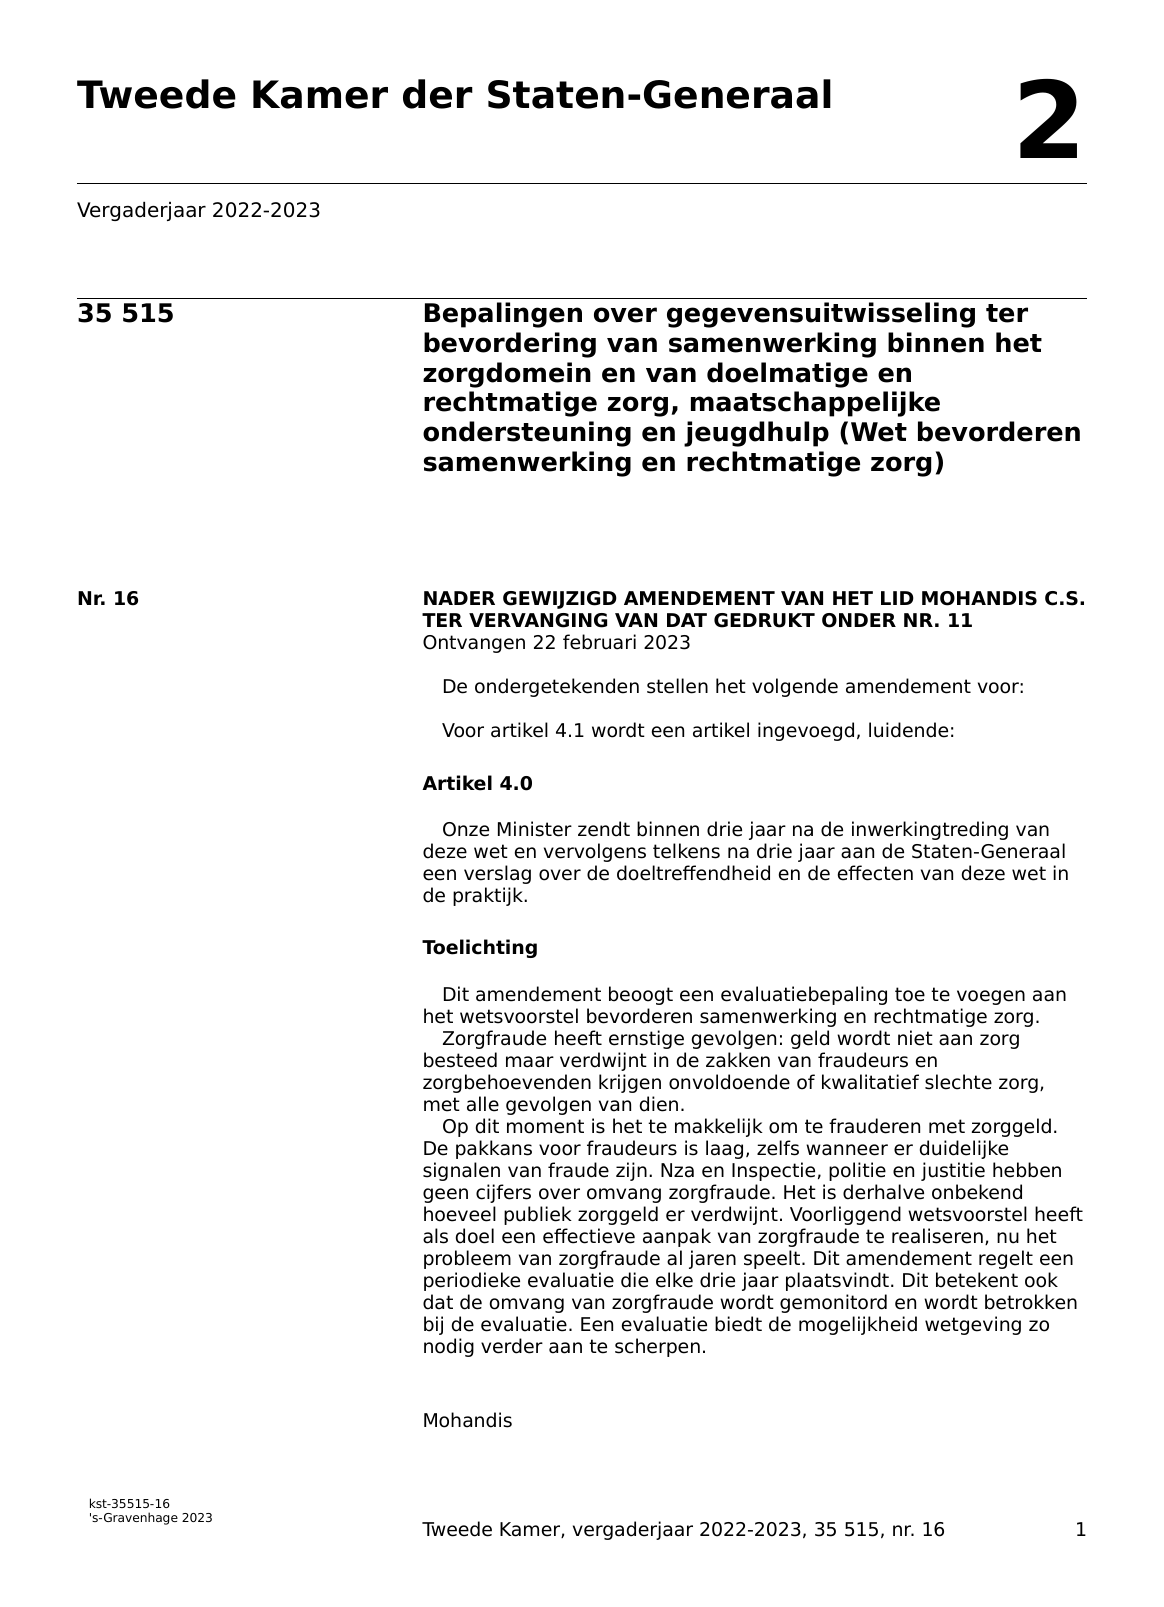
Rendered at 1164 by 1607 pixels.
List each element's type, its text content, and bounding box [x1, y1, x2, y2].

text Zorgfraude heeft ernstige gevolgen: geld wordt niet aan zorg besteed maar verdwijnt in de zakken van fraudeurs en zorgbehoevenden krijgen onvoldoende of kwalitatief slechte zorg, met alle gevolgen van dien. [422, 1028, 1087, 1116]
text Mohandis [422, 1388, 1087, 1454]
text Op dit moment is het te makkelijk om te frauderen met zorggeld. De pakkans voor fraudeurs is laag, zelfs wanneer er duidelijke signalen van fraude zijn. Nza en Inspectie, politie en justitie hebben geen cijfers over omvang zorgfraude. Het is derhalve onbekend hoeveel publiek zorggeld er verdwijnt. Voorliggend wetsvoorstel heeft als doel een effectieve aanpak van zorgfraude te realiseren, nu het probleem van zorgfraude al jaren speelt. Dit amendement regelt een periodieke evaluatie die elke drie jaar plaatsvindt. Dit betekent ook dat de omvang van zorgfraude wordt gemonitord en wordt betrokken bij de evaluatie. Een evaluatie biedt de mogelijkheid wetgeving zo nodig verder aan te scherpen. [422, 1116, 1087, 1358]
text 's-Gravenhage 2023 [88, 1511, 323, 1525]
table_cell Vergaderjaar 2022-2023 [77, 184, 1087, 298]
text Onze Minister zendt binnen drie jaar na de inwerkingtreding van deze wet en vervolgens telkens na drie jaar aan de Staten-Generaal een verslag over de doeltreffendheid en de effecten van deze wet in de praktijk. [422, 819, 1087, 907]
text De ondergetekenden stellen het volgende amendement voor: [422, 676, 1087, 698]
subtitle Toelichting [422, 937, 1087, 959]
table_header Tweede Kamer der Staten-Generaal [77, 59, 886, 183]
subtitle 35 515 Bepalingen over gegevensuitwisseling ter bevordering van samenwerking binnen het zorgdomein en van doelmatige en rechtmatige zorg, maatschappelijke ondersteuning en jeugdhulp (Wet bevorderen samenwerking en rechtmatige zorg) [77, 299, 1087, 477]
subtitle Artikel 4.0 [422, 772, 1087, 794]
text kst-35515-16 [88, 1497, 323, 1511]
table_header 2 [886, 59, 1087, 183]
text Ontvangen 22 februari 2023 [422, 632, 1087, 654]
text Voor artikel 4.1 wordt een artikel ingevoegd, luidende: [422, 720, 1087, 742]
text Dit amendement beoogt een evaluatiebepaling toe te voegen aan het wetsvoorstel bevorderen samenwerking en rechtmatige zorg. [422, 984, 1087, 1028]
subtitle Nr. 16 NADER GEWIJZIGD AMENDEMENT VAN HET LID MOHANDIS C.S. TER VERVANGING VAN DAT GEDRUKT ONDER NR. 11 [77, 588, 1087, 632]
